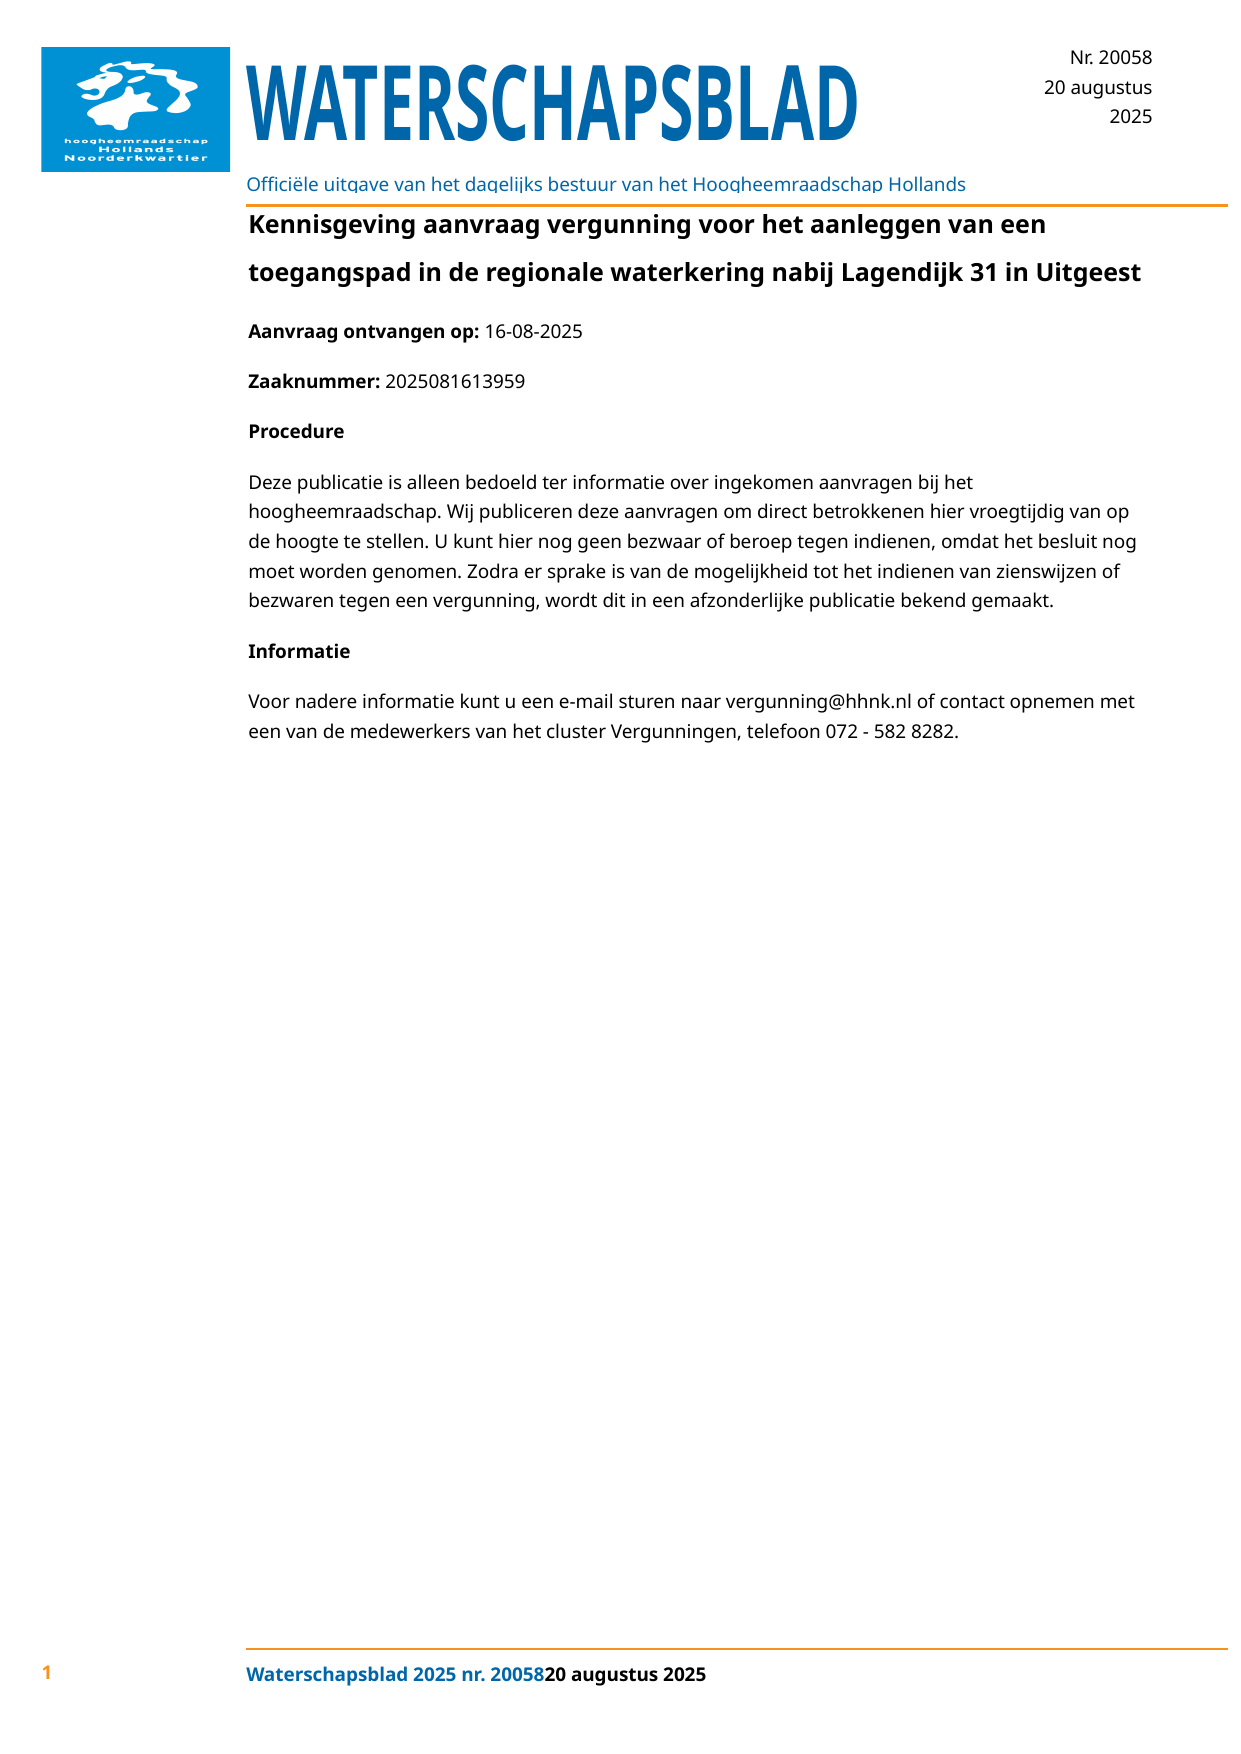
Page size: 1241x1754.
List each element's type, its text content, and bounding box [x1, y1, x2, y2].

picture [129, 76, 144, 82]
text Procedure [248, 419, 1152, 444]
text Kennisgeving aanvraag vergunning voor het aanleggen van een toegangspad in de regionale waterkering nabij Lagendijk 31 in Uitgeest [248, 207, 1152, 288]
text Aanvraag ontvangen op: 16-08-2025 [248, 318, 1152, 344]
picture [88, 87, 157, 130]
picture [118, 62, 197, 112]
picture [78, 64, 122, 99]
text Zaaknummer: 2025081613959 [248, 368, 1152, 394]
text Deze publicatie is alleen bedoeld ter informatie over ingekomen aanvragen bij het hoogheemraadschap. Wij publiceren deze aanvragen om direct betrokkenen hier vroegtijdig van op de hoogte te stellen. U kunt hier nog geen bezwaar of beroep tegen indienen, omdat het besluit nog moet worden genomen. Zodra er sprake is van de mogelijkheid tot het indienen van zienswijzen of bezwaren tegen een vergunning, wordt dit in een afzonderlijke publicatie bekend gemaakt. [248, 469, 1152, 613]
text Informatie [248, 638, 1152, 664]
text Voor nadere informatie kunt u een e-mail sturen naar vergunning@hhnk.nl of contact opnemen met een van de medewerkers van het cluster Vergunningen, telefoon 072 - 582 8282. [248, 688, 1152, 744]
